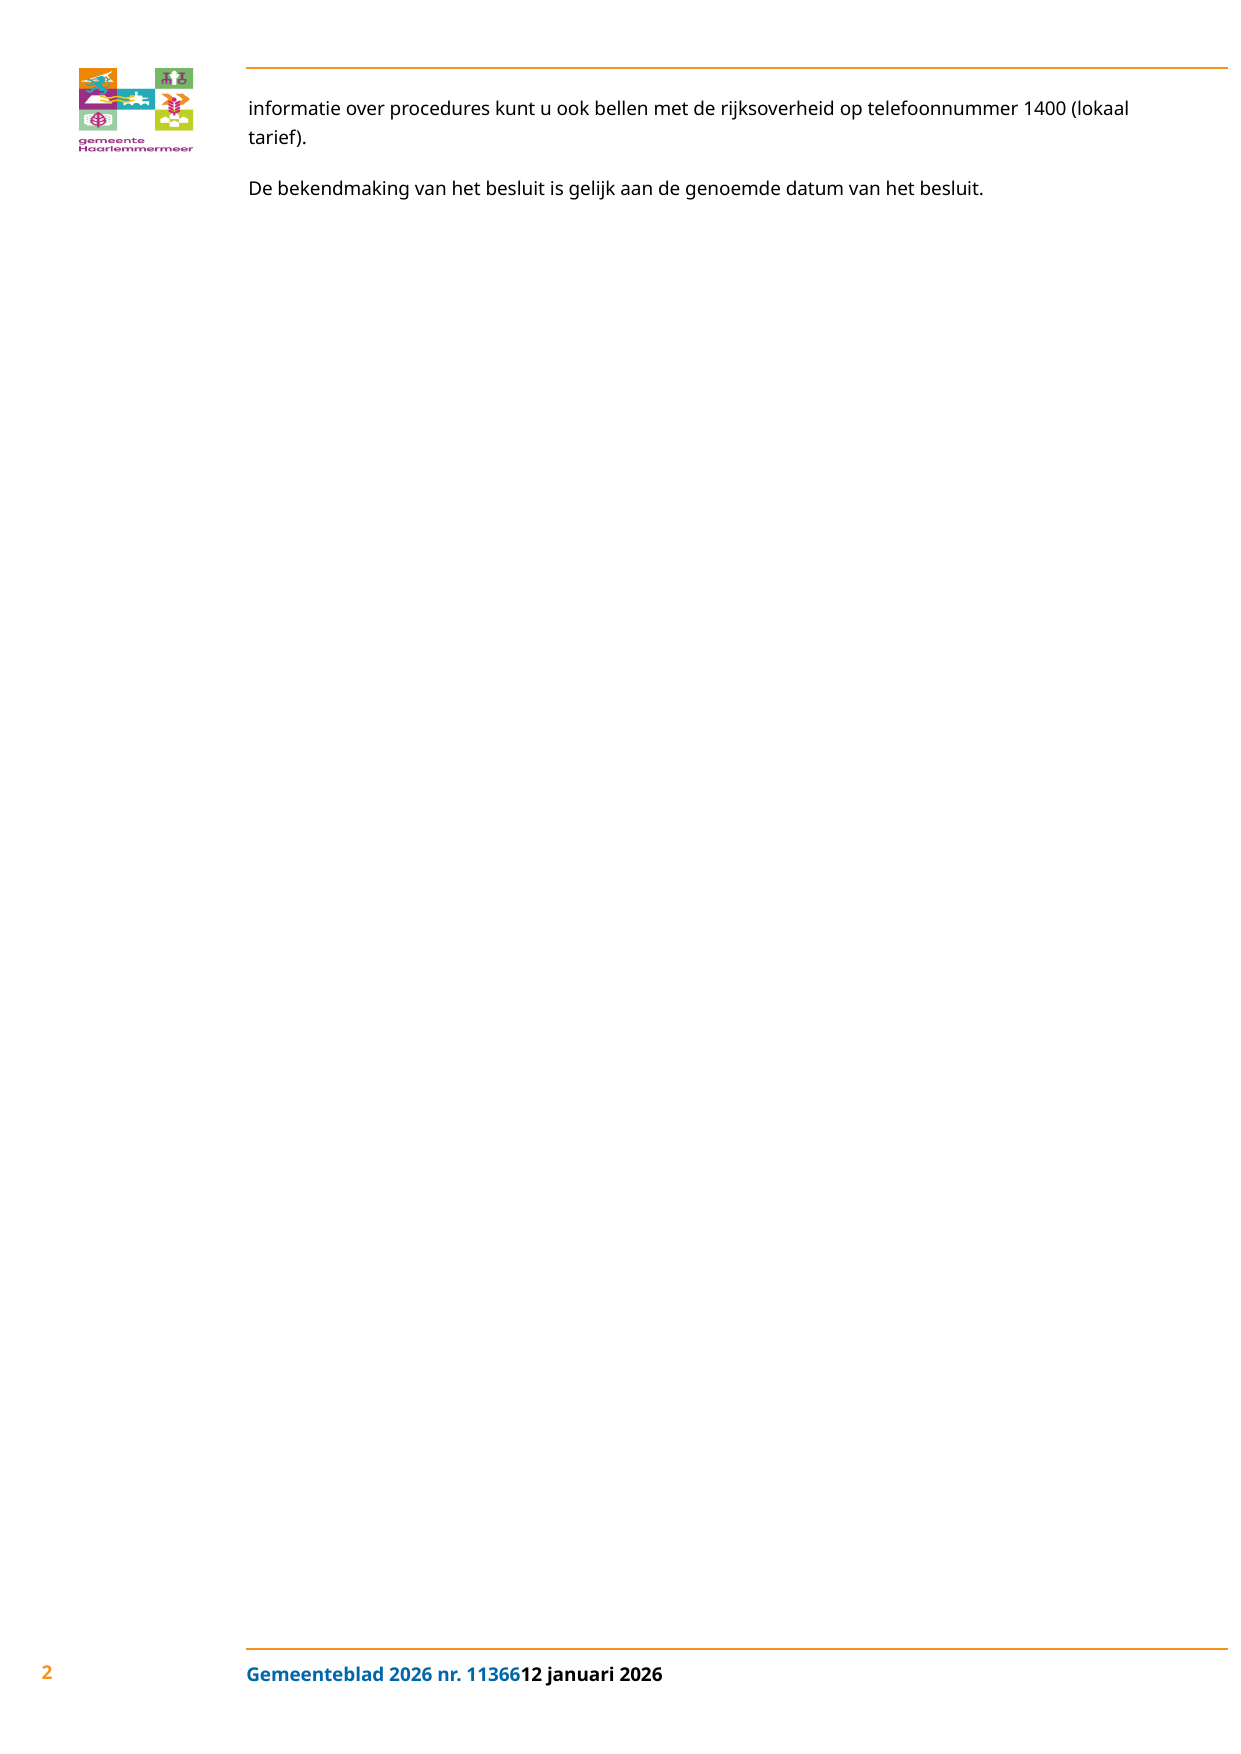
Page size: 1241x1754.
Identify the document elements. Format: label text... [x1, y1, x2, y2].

text De bekendmaking van het besluit is gelijk aan de genoemde datum van het besluit. [248, 175, 1152, 201]
text informatie over procedures kunt u ook bellen met de rijksoverheid op telefoonnummer 1400 (lokaal tarief). [248, 95, 1152, 150]
picture [41, 47, 231, 172]
